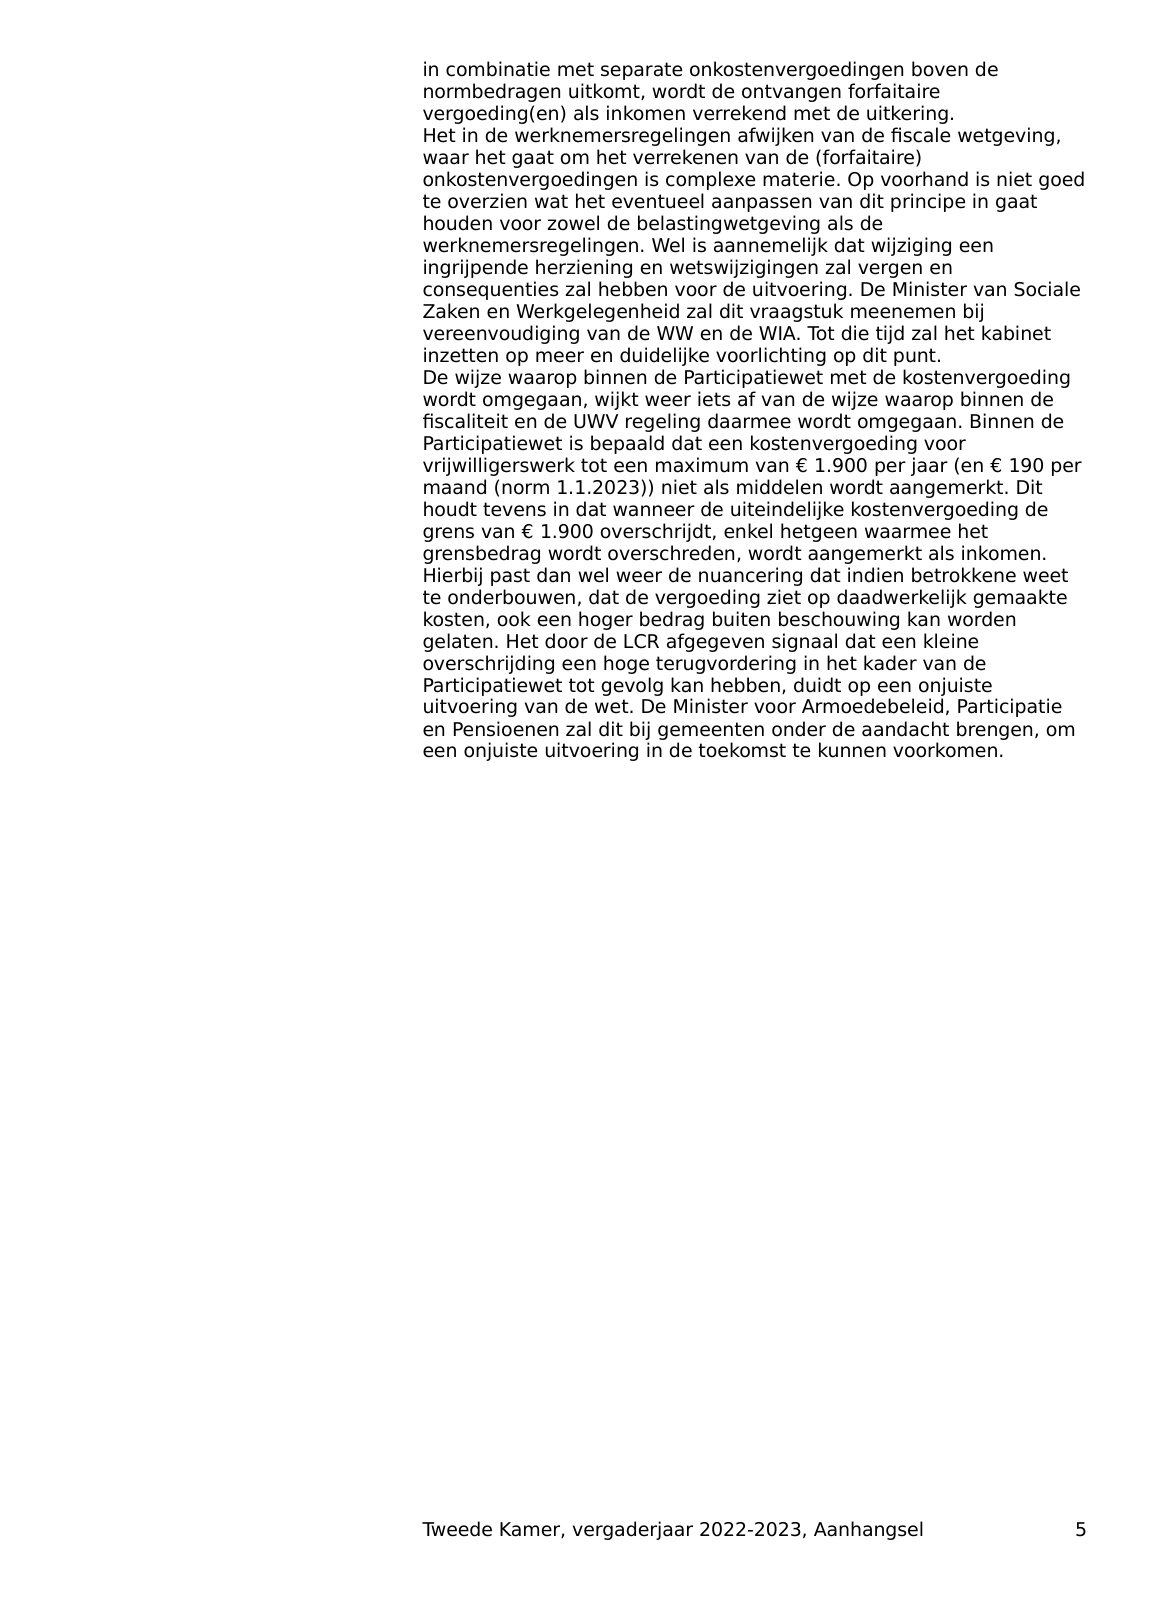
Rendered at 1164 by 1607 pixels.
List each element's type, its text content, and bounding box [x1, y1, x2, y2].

text De wijze waarop binnen de Participatiewet met de kostenvergoeding wordt omgegaan, wijkt weer iets af van de wijze waarop binnen de fiscaliteit en de UWV regeling daarmee wordt omgegaan. Binnen de Participatiewet is bepaald dat een kostenvergoeding voor vrijwilligerswerk tot een maximum van € 1.900 per jaar (en € 190 per maand (norm 1.1.2023)) niet als middelen wordt aangemerkt. Dit houdt tevens in dat wanneer de uiteindelijke kostenvergoeding de grens van € 1.900 overschrijdt, enkel hetgeen waarmee het grensbedrag wordt overschreden, wordt aangemerkt als inkomen. Hierbij past dan wel weer de nuancering dat indien betrokkene weet te onderbouwen, dat de vergoeding ziet op daadwerkelijk gemaakte kosten, ook een hoger bedrag buiten beschouwing kan worden gelaten. Het door de LCR afgegeven signaal dat een kleine overschrijding een hoge terugvordering in het kader van de Participatiewet tot gevolg kan hebben, duidt op een onjuiste uitvoering van de wet. De Minister voor Armoedebeleid, Participatie en Pensioenen zal dit bij gemeenten onder de aandacht brengen, om een onjuiste uitvoering in de toekomst te kunnen voorkomen. [422, 367, 1087, 762]
text in combinatie met separate onkostenvergoedingen boven de normbedragen uitkomt, wordt de ontvangen forfaitaire vergoeding(en) als inkomen verrekend met de uitkering. [422, 59, 1087, 125]
text Het in de werknemersregelingen afwijken van de fiscale wetgeving, waar het gaat om het verrekenen van de (forfaitaire) onkostenvergoedingen is complexe materie. Op voorhand is niet goed te overzien wat het eventueel aanpassen van dit principe in gaat houden voor zowel de belastingwetgeving als de werknemersregelingen. Wel is aannemelijk dat wijziging een ingrijpende herziening en wetswijzigingen zal vergen en consequenties zal hebben voor de uitvoering. De Minister van Sociale Zaken en Werkgelegenheid zal dit vraagstuk meenemen bij vereenvoudiging van de WW en de WIA. Tot die tijd zal het kabinet inzetten op meer en duidelijke voorlichting op dit punt. [422, 125, 1087, 367]
